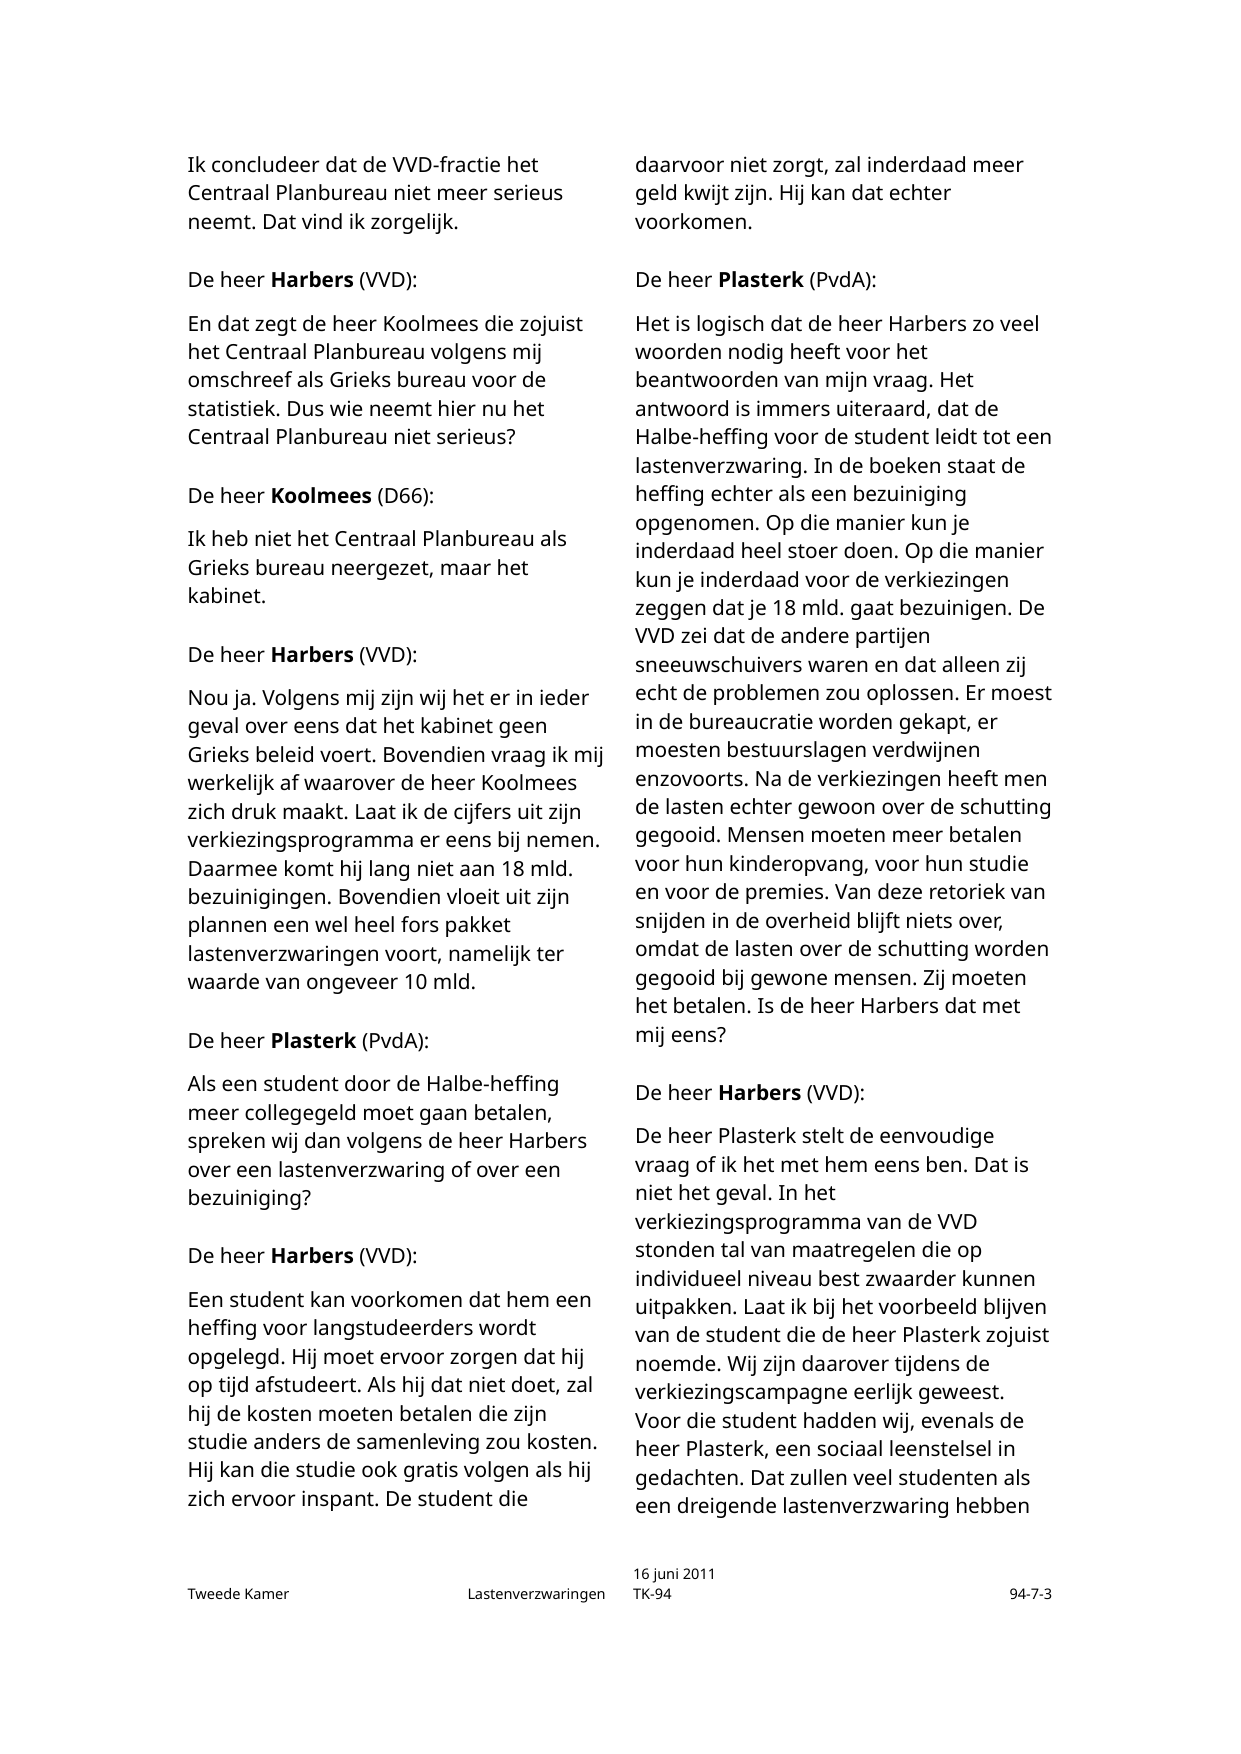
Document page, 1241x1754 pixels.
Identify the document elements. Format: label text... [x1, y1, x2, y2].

text De heer Plasterk stelt de eenvoudige vraag of ik het met hem eens ben. Dat is niet het geval. In het verkiezingsprogramma van de VVD stonden tal van maatregelen die op individueel niveau best zwaarder kunnen uitpakken. Laat ik bij het voorbeeld blijven van de student die de heer Plasterk zojuist noemde. Wij zijn daarover tijdens de verkiezingscampagne eerlijk geweest. Voor die student hadden wij, evenals de heer Plasterk, een sociaal leenstelsel in gedachten. Dat zullen veel studenten als een dreigende lastenverzwaring hebben [635, 1122, 1053, 1520]
text Als een student door de Halbe-heffing meer collegegeld moet gaan betalen, spreken wij dan volgens de heer Harbers over een lastenverzwaring of over een bezuiniging? [187, 1069, 605, 1212]
text En dat zegt de heer Koolmees die zojuist het Centraal Planbureau volgens mij omschreef als Grieks bureau voor de statistiek. Dus wie neemt hier nu het Centraal Planbureau niet serieus? [187, 309, 605, 451]
text De heer Plasterk (PvdA): [635, 265, 1053, 294]
text De heer Harbers (VVD): [635, 1078, 1053, 1107]
text De heer Plasterk (PvdA): [187, 1026, 605, 1054]
text De heer Harbers (VVD): [187, 1242, 605, 1270]
text Ik concludeer dat de VVD-fractie het Centraal Planbureau niet meer serieus neemt. Dat vind ik zorgelijk. [187, 150, 605, 235]
text De heer Koolmees (D66): [187, 481, 605, 509]
text De heer Harbers (VVD): [187, 640, 605, 668]
text daarvoor niet zorgt, zal inderdaad meer geld kwijt zijn. Hij kan dat echter voorkomen. [635, 150, 1053, 235]
text De heer Harbers (VVD): [187, 265, 605, 294]
text Het is logisch dat de heer Harbers zo veel woorden nodig heeft voor het beantwoorden van mijn vraag. Het antwoord is immers uiteraard, dat de Halbe-heffing voor de student leidt tot een lastenverzwaring. In de boeken staat de heffing echter als een bezuiniging opgenomen. Op die manier kun je inderdaad heel stoer doen. Op die manier kun je inderdaad voor de verkiezingen zeggen dat je 18 mld. gaat bezuinigen. De VVD zei dat de andere partijen sneeuwschuivers waren en dat alleen zij echt de problemen zou oplossen. Er moest in de bureaucratie worden gekapt, er moesten bestuurslagen verdwijnen enzovoorts. Na de verkiezingen heeft men de lasten echter gewoon over de schutting gegooid. Mensen moeten meer betalen voor hun kinderopvang, voor hun studie en voor de premies. Van deze retoriek van snijden in de overheid blijft niets over, omdat de lasten over de schutting worden gegooid bij gewone mensen. Zij moeten het betalen. Is de heer Harbers dat met mij eens? [635, 309, 1053, 1048]
text Nou ja. Volgens mij zijn wij het er in ieder geval over eens dat het kabinet geen Grieks beleid voert. Bovendien vraag ik mij werkelijk af waarover de heer Koolmees zich druk maakt. Laat ik de cijfers uit zijn verkiezingsprogramma er eens bij nemen. Daarmee komt hij lang niet aan 18 mld. bezuinigingen. Bovendien vloeit uit zijn plannen een wel heel fors pakket lastenverzwaringen voort, namelijk ter waarde van ongeveer 10 mld. [187, 683, 605, 996]
text Een student kan voorkomen dat hem een heffing voor langstudeerders wordt opgelegd. Hij moet ervoor zorgen dat hij op tijd afstudeert. Als hij dat niet doet, zal hij de kosten moeten betalen die zijn studie anders de samenleving zou kosten. Hij kan die studie ook gratis volgen als hij zich ervoor inspant. De student die [187, 1285, 605, 1512]
text Ik heb niet het Centraal Planbureau als Grieks bureau neergezet, maar het kabinet. [187, 524, 605, 610]
